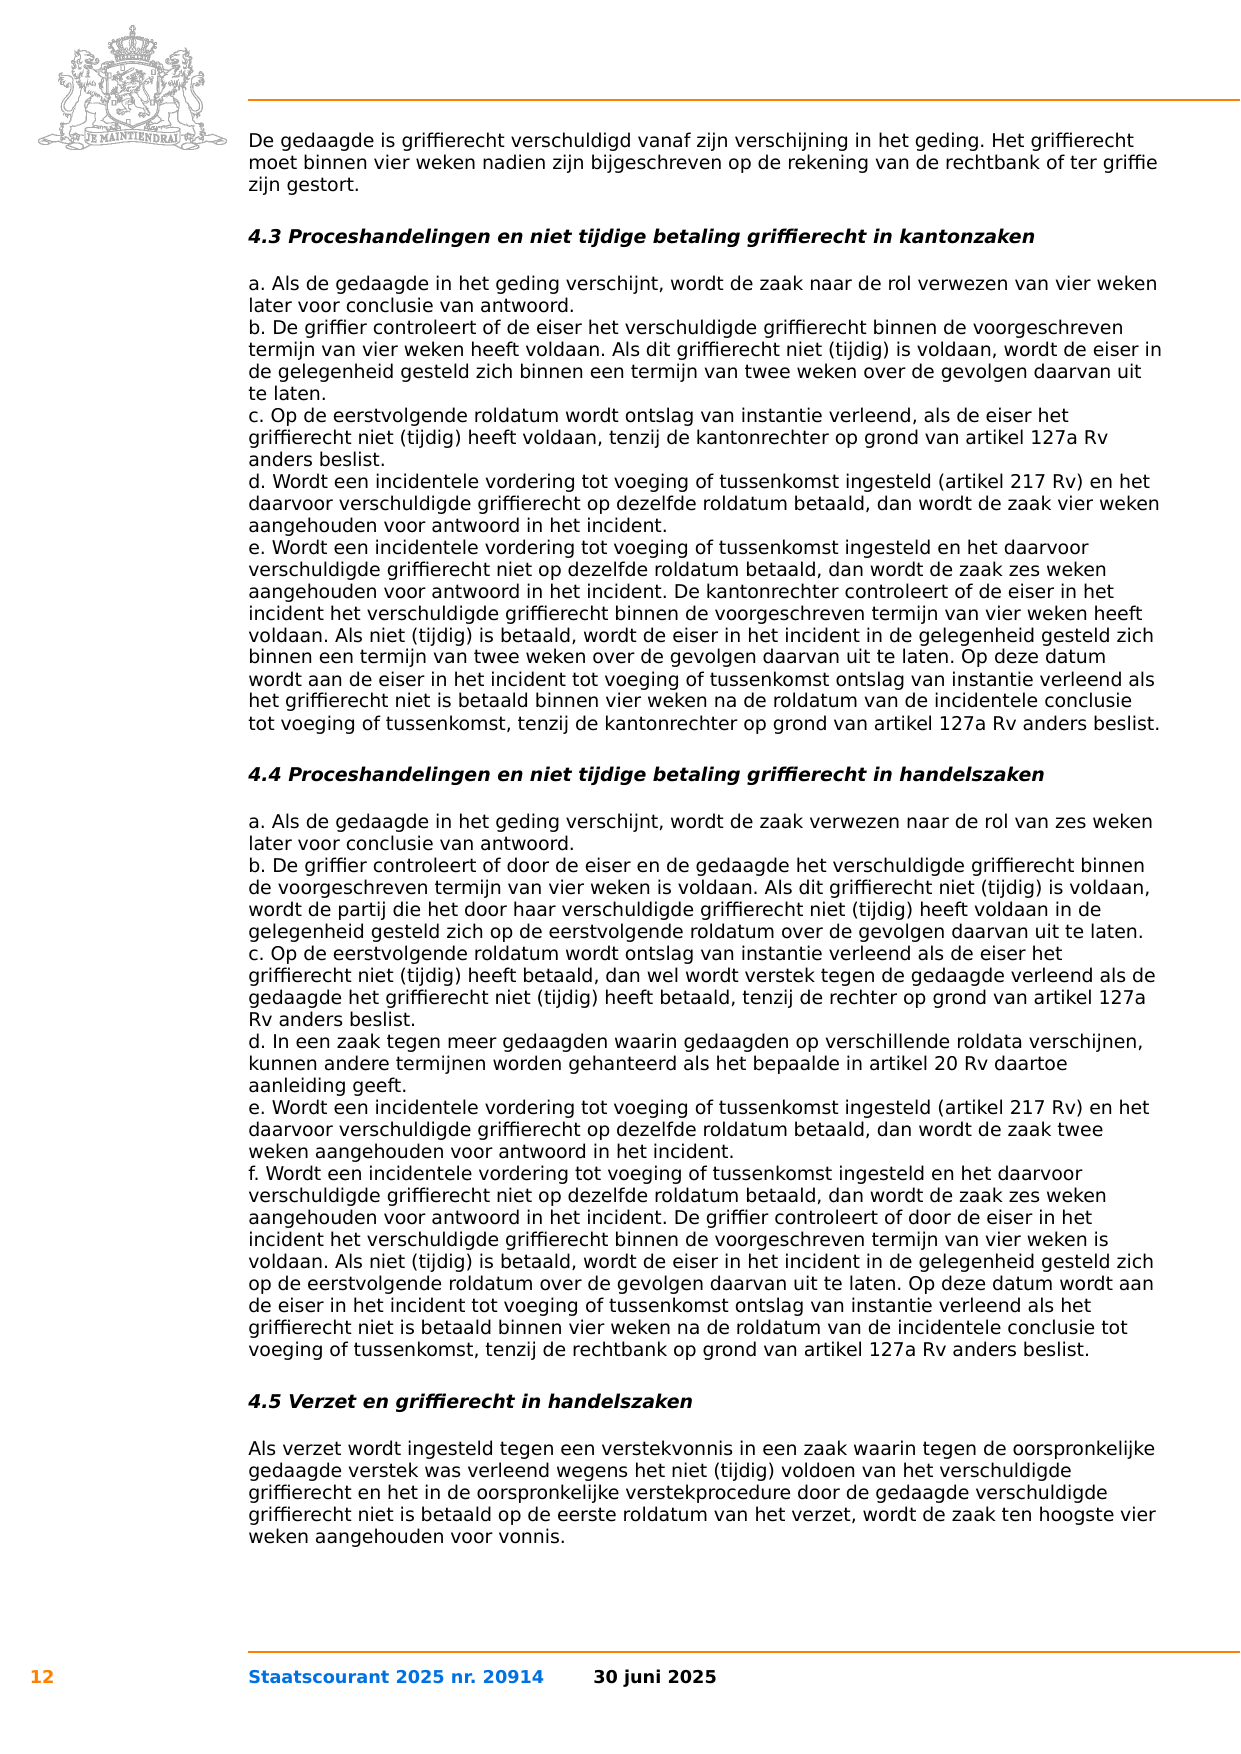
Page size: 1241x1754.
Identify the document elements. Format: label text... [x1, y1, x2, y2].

text d. In een zaak tegen meer gedaagden waarin gedaagden op verschillende roldata verschijnen, kunnen andere termijnen worden gehanteerd als het bepaalde in artikel 20 Rv daartoe aanleiding geeft. [248, 1031, 1163, 1097]
subtitle 4.3 Proceshandelingen en niet tijdige betaling griffierecht in kantonzaken [248, 226, 1163, 248]
text a. Als de gedaagde in het geding verschijnt, wordt de zaak verwezen naar de rol van zes weken later voor conclusie van antwoord. [248, 811, 1163, 855]
text c. Op de eerstvolgende roldatum wordt ontslag van instantie verleend, als de eiser het griffierecht niet (tijdig) heeft voldaan, tenzij de kantonrechter op grond van artikel 127a Rv anders beslist. [248, 405, 1163, 471]
picture [38, 25, 227, 150]
text De gedaagde is griffierecht verschuldigd vanaf zijn verschijning in het geding. Het griffierecht moet binnen vier weken nadien zijn bijgeschreven op de rekening van de rechtbank of ter griffie zijn gestort. [248, 130, 1163, 196]
text c. Op de eerstvolgende roldatum wordt ontslag van instantie verleend als de eiser het griffierecht niet (tijdig) heeft betaald, dan wel wordt verstek tegen de gedaagde verleend als de gedaagde het griffierecht niet (tijdig) heeft betaald, tenzij de rechter op grond van artikel 127a Rv anders beslist. [248, 943, 1163, 1031]
text f. Wordt een incidentele vordering tot voeging of tussenkomst ingesteld en het daarvoor verschuldigde griffierecht niet op dezelfde roldatum betaald, dan wordt de zaak zes weken aangehouden voor antwoord in het incident. De griffier controleert of door de eiser in het incident het verschuldigde griffierecht binnen de voorgeschreven termijn van vier weken is voldaan. Als niet (tijdig) is betaald, wordt de eiser in het incident in de gelegenheid gesteld zich op de eerstvolgende roldatum over de gevolgen daarvan uit te laten. Op deze datum wordt aan de eiser in het incident tot voeging of tussenkomst ontslag van instantie verleend als het griffierecht niet is betaald binnen vier weken na de roldatum van de incidentele conclusie tot voeging of tussenkomst, tenzij de rechtbank op grond van artikel 127a Rv anders beslist. [248, 1163, 1163, 1361]
text b. De griffier controleert of door de eiser en de gedaagde het verschuldigde griffierecht binnen de voorgeschreven termijn van vier weken is voldaan. Als dit griffierecht niet (tijdig) is voldaan, wordt de partij die het door haar verschuldigde griffierecht niet (tijdig) heeft voldaan in de gelegenheid gesteld zich op de eerstvolgende roldatum over de gevolgen daarvan uit te laten. [248, 855, 1163, 943]
subtitle 4.5 Verzet en griffierecht in handelszaken [248, 1391, 1163, 1413]
text d. Wordt een incidentele vordering tot voeging of tussenkomst ingesteld (artikel 217 Rv) en het daarvoor verschuldigde griffierecht op dezelfde roldatum betaald, dan wordt de zaak vier weken aangehouden voor antwoord in het incident. [248, 471, 1163, 537]
subtitle 4.4 Proceshandelingen en niet tijdige betaling griffierecht in handelszaken [248, 764, 1163, 786]
text e. Wordt een incidentele vordering tot voeging of tussenkomst ingesteld (artikel 217 Rv) en het daarvoor verschuldigde griffierecht op dezelfde roldatum betaald, dan wordt de zaak twee weken aangehouden voor antwoord in het incident. [248, 1097, 1163, 1163]
text a. Als de gedaagde in het geding verschijnt, wordt de zaak naar de rol verwezen van vier weken later voor conclusie van antwoord. [248, 273, 1163, 317]
text e. Wordt een incidentele vordering tot voeging of tussenkomst ingesteld en het daarvoor verschuldigde griffierecht niet op dezelfde roldatum betaald, dan wordt de zaak zes weken aangehouden voor antwoord in het incident. De kantonrechter controleert of de eiser in het incident het verschuldigde griffierecht binnen de voorgeschreven termijn van vier weken heeft voldaan. Als niet (tijdig) is betaald, wordt de eiser in het incident in de gelegenheid gesteld zich binnen een termijn van twee weken over de gevolgen daarvan uit te laten. Op deze datum wordt aan de eiser in het incident tot voeging of tussenkomst ontslag van instantie verleend als het griffierecht niet is betaald binnen vier weken na de roldatum van de incidentele conclusie tot voeging of tussenkomst, tenzij de kantonrechter op grond van artikel 127a Rv anders beslist. [248, 537, 1163, 734]
text b. De griffier controleert of de eiser het verschuldigde griffierecht binnen de voorgeschreven termijn van vier weken heeft voldaan. Als dit griffierecht niet (tijdig) is voldaan, wordt de eiser in de gelegenheid gesteld zich binnen een termijn van twee weken over de gevolgen daarvan uit te laten. [248, 317, 1163, 405]
text Als verzet wordt ingesteld tegen een verstekvonnis in een zaak waarin tegen de oorspronkelijke gedaagde verstek was verleend wegens het niet (tijdig) voldoen van het verschuldigde griffierecht en het in de oorspronkelijke verstekprocedure door de gedaagde verschuldigde griffierecht niet is betaald op de eerste roldatum van het verzet, wordt de zaak ten hoogste vier weken aangehouden voor vonnis. [248, 1438, 1163, 1548]
